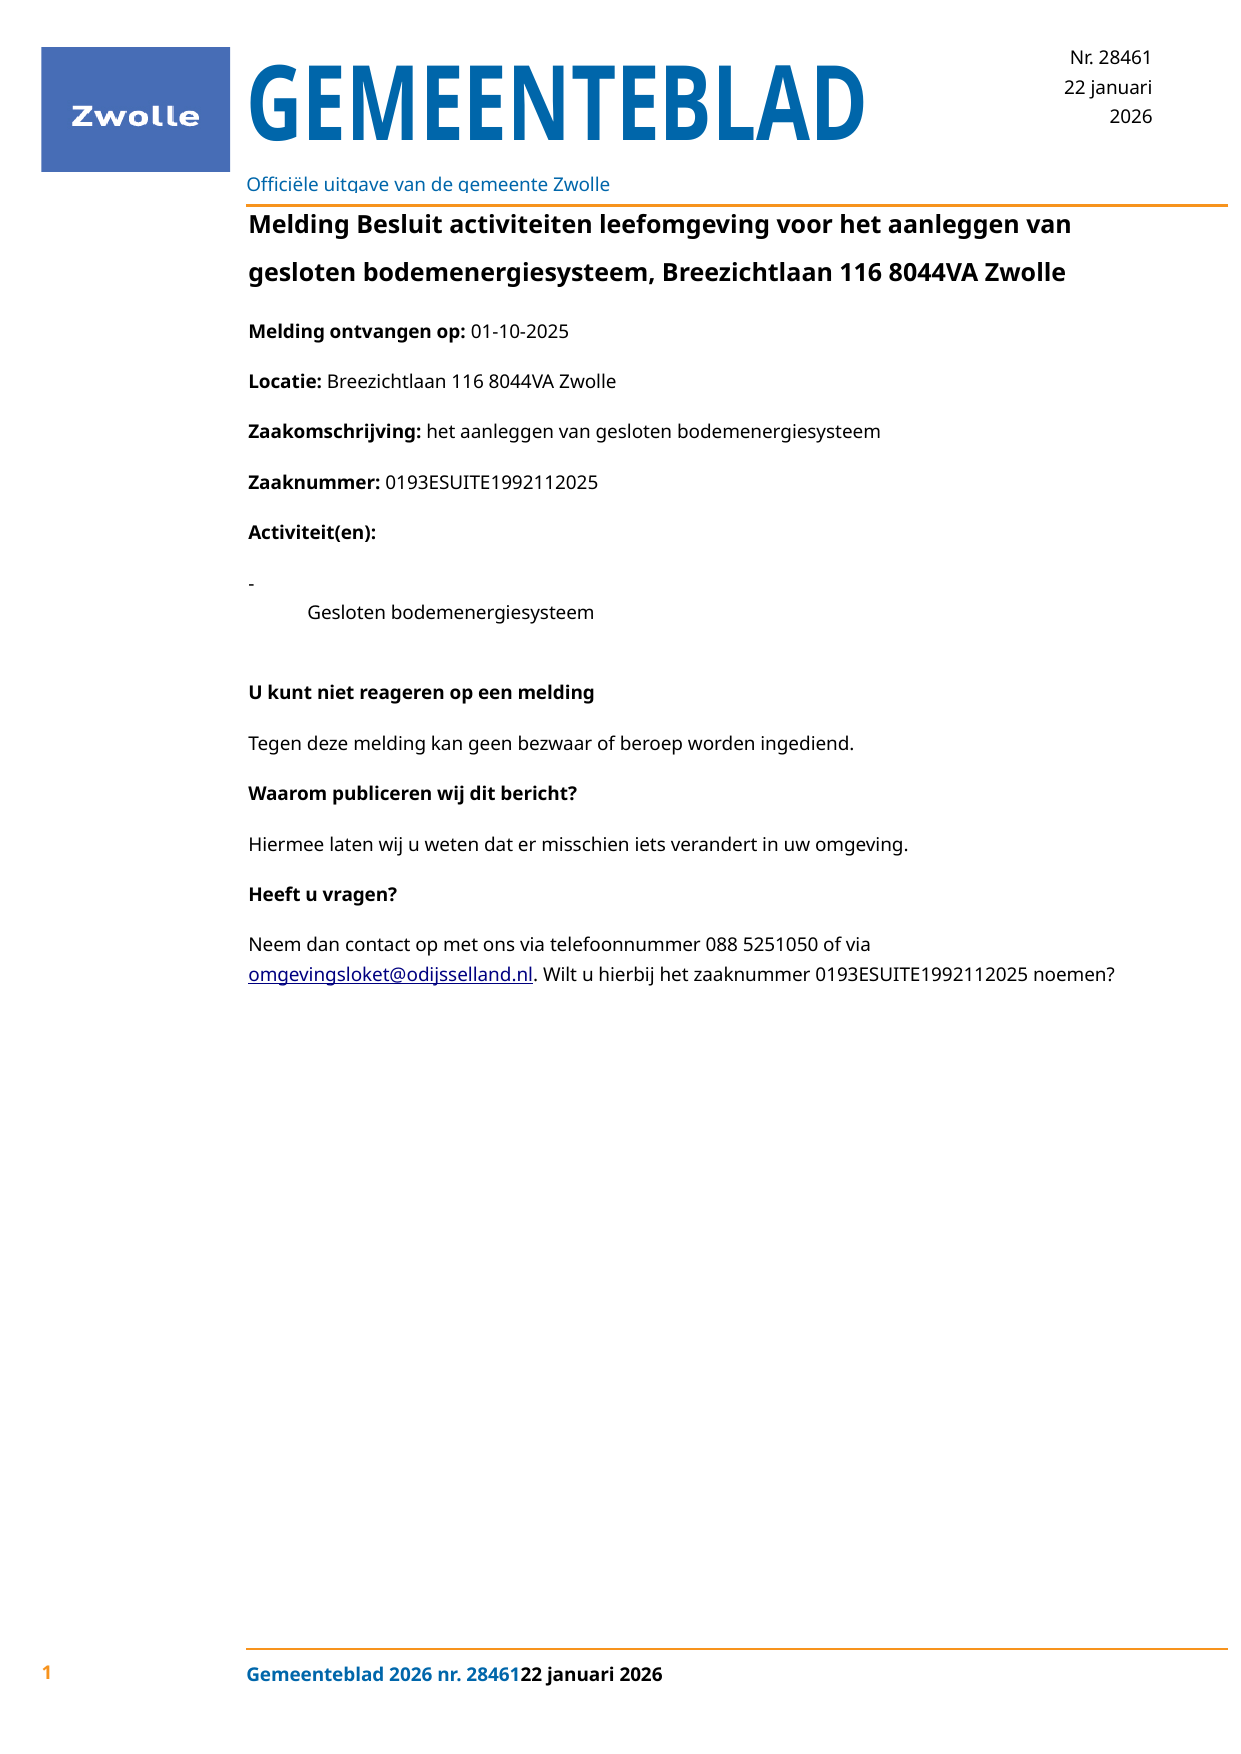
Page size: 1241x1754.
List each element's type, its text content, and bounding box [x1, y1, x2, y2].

text Melding Besluit activiteiten leefomgeving voor het aanleggen van gesloten bodemenergiesysteem, Breezichtlaan 116 8044VA Zwolle [248, 207, 1152, 288]
picture [41, 47, 231, 172]
text Heeft u vragen? [248, 881, 1152, 907]
text Zaakomschrijving: het aanleggen van gesloten bodemenergiesysteem [248, 419, 1152, 444]
text Locatie: Breezichtlaan 116 8044VA Zwolle [248, 368, 1152, 394]
text U kunt niet reageren op een melding [248, 679, 1152, 705]
text Tegen deze melding kan geen bezwaar of beroep worden ingediend. [248, 730, 1152, 756]
text Zaaknummer: 0193ESUITE1992112025 [248, 469, 1152, 495]
text Waarom publiceren wij dit bericht? [248, 780, 1152, 806]
text Activiteit(en): [248, 519, 1152, 545]
text Hiermee laten wij u weten dat er misschien iets verandert in uw omgeving. [248, 831, 1152, 857]
list Gesloten bodemenergiesysteem [248, 599, 1152, 625]
text Melding ontvangen op: 01-10-2025 [248, 318, 1152, 344]
text Neem dan contact op met ons via telefoonnummer 088 5251050 of via omgevingsloket@odijsselland.nl. Wilt u hierbij het zaaknummer 0193ESUITE1992112025 noemen? [248, 932, 1152, 987]
